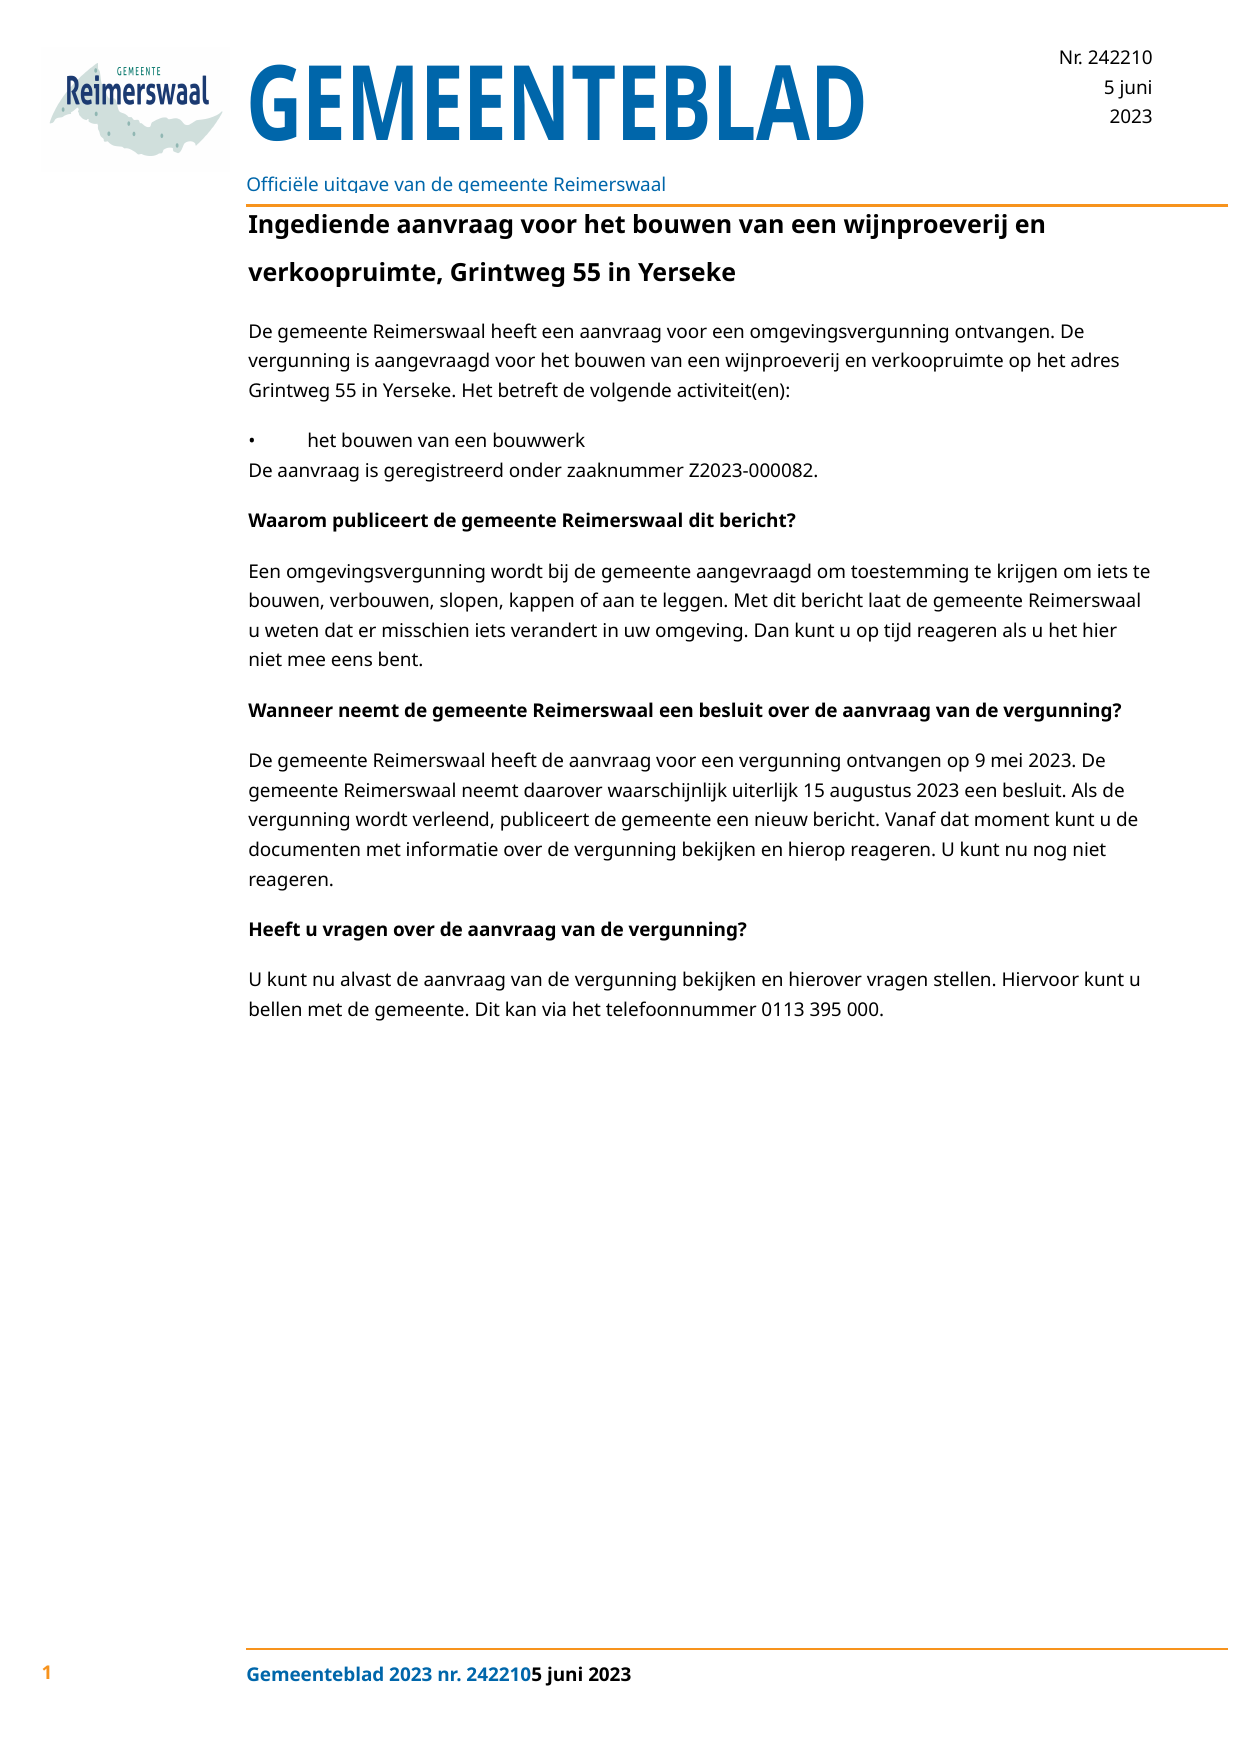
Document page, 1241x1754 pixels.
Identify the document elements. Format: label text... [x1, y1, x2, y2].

picture [41, 47, 231, 172]
text U kunt nu alvast de aanvraag van de vergunning bekijken en hierover vragen stellen. Hiervoor kunt u bellen met de gemeente. Dit kan via het telefoonnummer 0113 395 000. [248, 967, 1152, 1022]
text De gemeente Reimerswaal heeft de aanvraag voor een vergunning ontvangen op 9 mei 2023. De gemeente Reimerswaal neemt daarover waarschijnlijk uiterlijk 15 augustus 2023 een besluit. Als de vergunning wordt verleend, publiceert de gemeente een nieuw bericht. Vanaf dat moment kunt u de documenten met informatie over de vergunning bekijken en hierop reageren. U kunt nu nog niet reageren. [248, 747, 1152, 892]
text Waarom publiceert de gemeente Reimerswaal dit bericht? [248, 507, 1152, 533]
list het bouwen van een bouwwerk [248, 427, 1152, 453]
text De aanvraag is geregistreerd onder zaaknummer Z2023-000082. [248, 457, 1152, 483]
text De gemeente Reimerswaal heeft een aanvraag voor een omgevingsvergunning ontvangen. De vergunning is aangevraagd voor het bouwen van een wijnproeverij en verkoopruimte op het adres Grintweg 55 in Yerseke. Het betreft de volgende activiteit(en): [248, 318, 1152, 403]
text Heeft u vragen over de aanvraag van de vergunning? [248, 916, 1152, 942]
text Wanneer neemt de gemeente Reimerswaal een besluit over de aanvraag van de vergunning? [248, 697, 1152, 723]
text Een omgevingsvergunning wordt bij de gemeente aangevraagd om toestemming te krijgen om iets te bouwen, verbouwen, slopen, kappen of aan te leggen. Met dit bericht laat de gemeente Reimerswaal u weten dat er misschien iets verandert in uw omgeving. Dan kunt u op tijd reageren als u het hier niet mee eens bent. [248, 558, 1152, 672]
text Ingediende aanvraag voor het bouwen van een wijnproeverij en verkoopruimte, Grintweg 55 in Yerseke [248, 207, 1152, 288]
